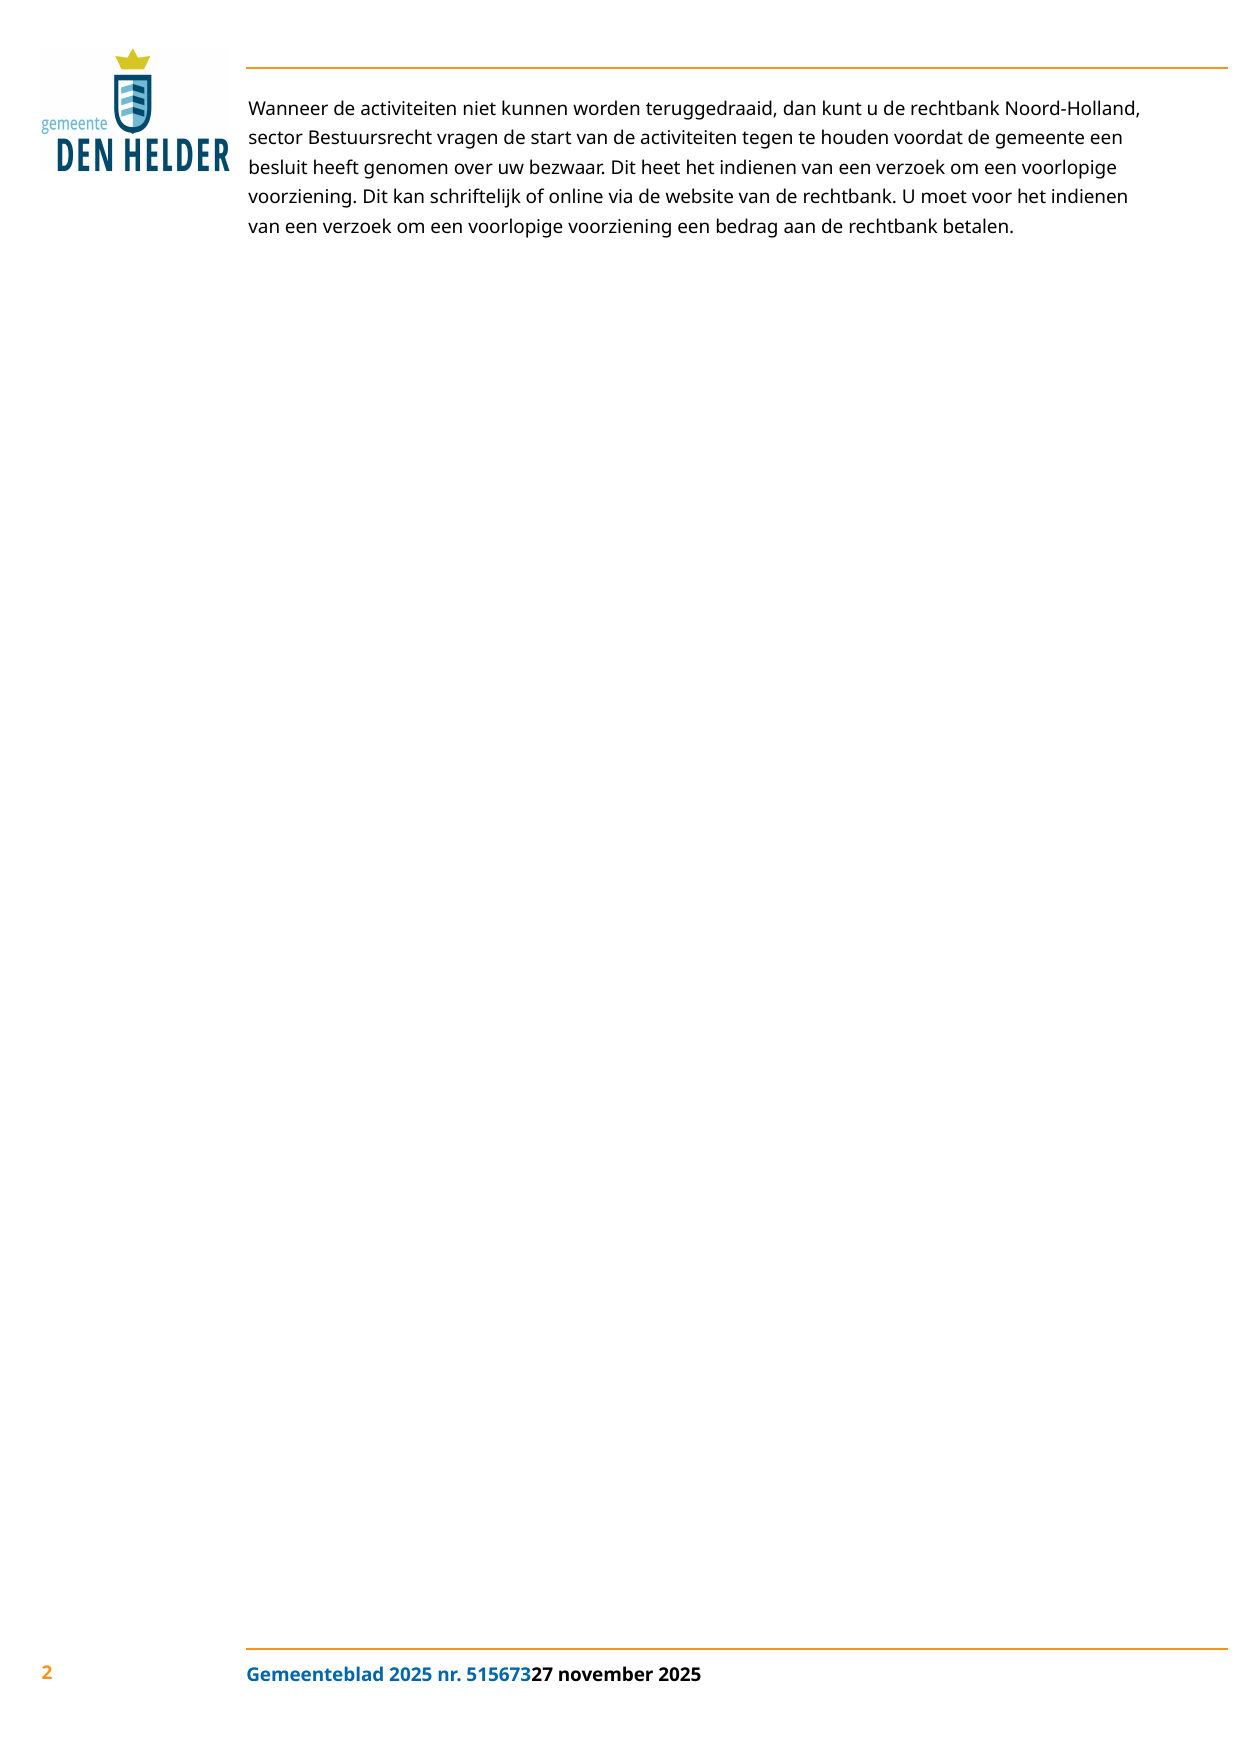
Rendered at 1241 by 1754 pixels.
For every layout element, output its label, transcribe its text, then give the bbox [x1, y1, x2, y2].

picture [100, 154, 106, 172]
text Wanneer de activiteiten niet kunnen worden teruggedraaid, dan kunt u de rechtbank Noord-Holland, sector Bestuursrecht vragen de start van de activiteiten tegen te houden voordat de gemeente een besluit heeft genomen over uw bezwaar. Dit heet het indienen van een verzoek om een voorlopige voorziening. Dit kan schriftelijk of online via de website van de rechtbank. U moet voor het indienen van een verzoek om een voorlopige voorziening een bedrag aan de rechtbank betalen. [248, 95, 1152, 239]
picture [130, 157, 135, 172]
picture [182, 144, 187, 165]
picture [63, 144, 68, 165]
picture [41, 47, 231, 172]
picture [220, 160, 224, 172]
